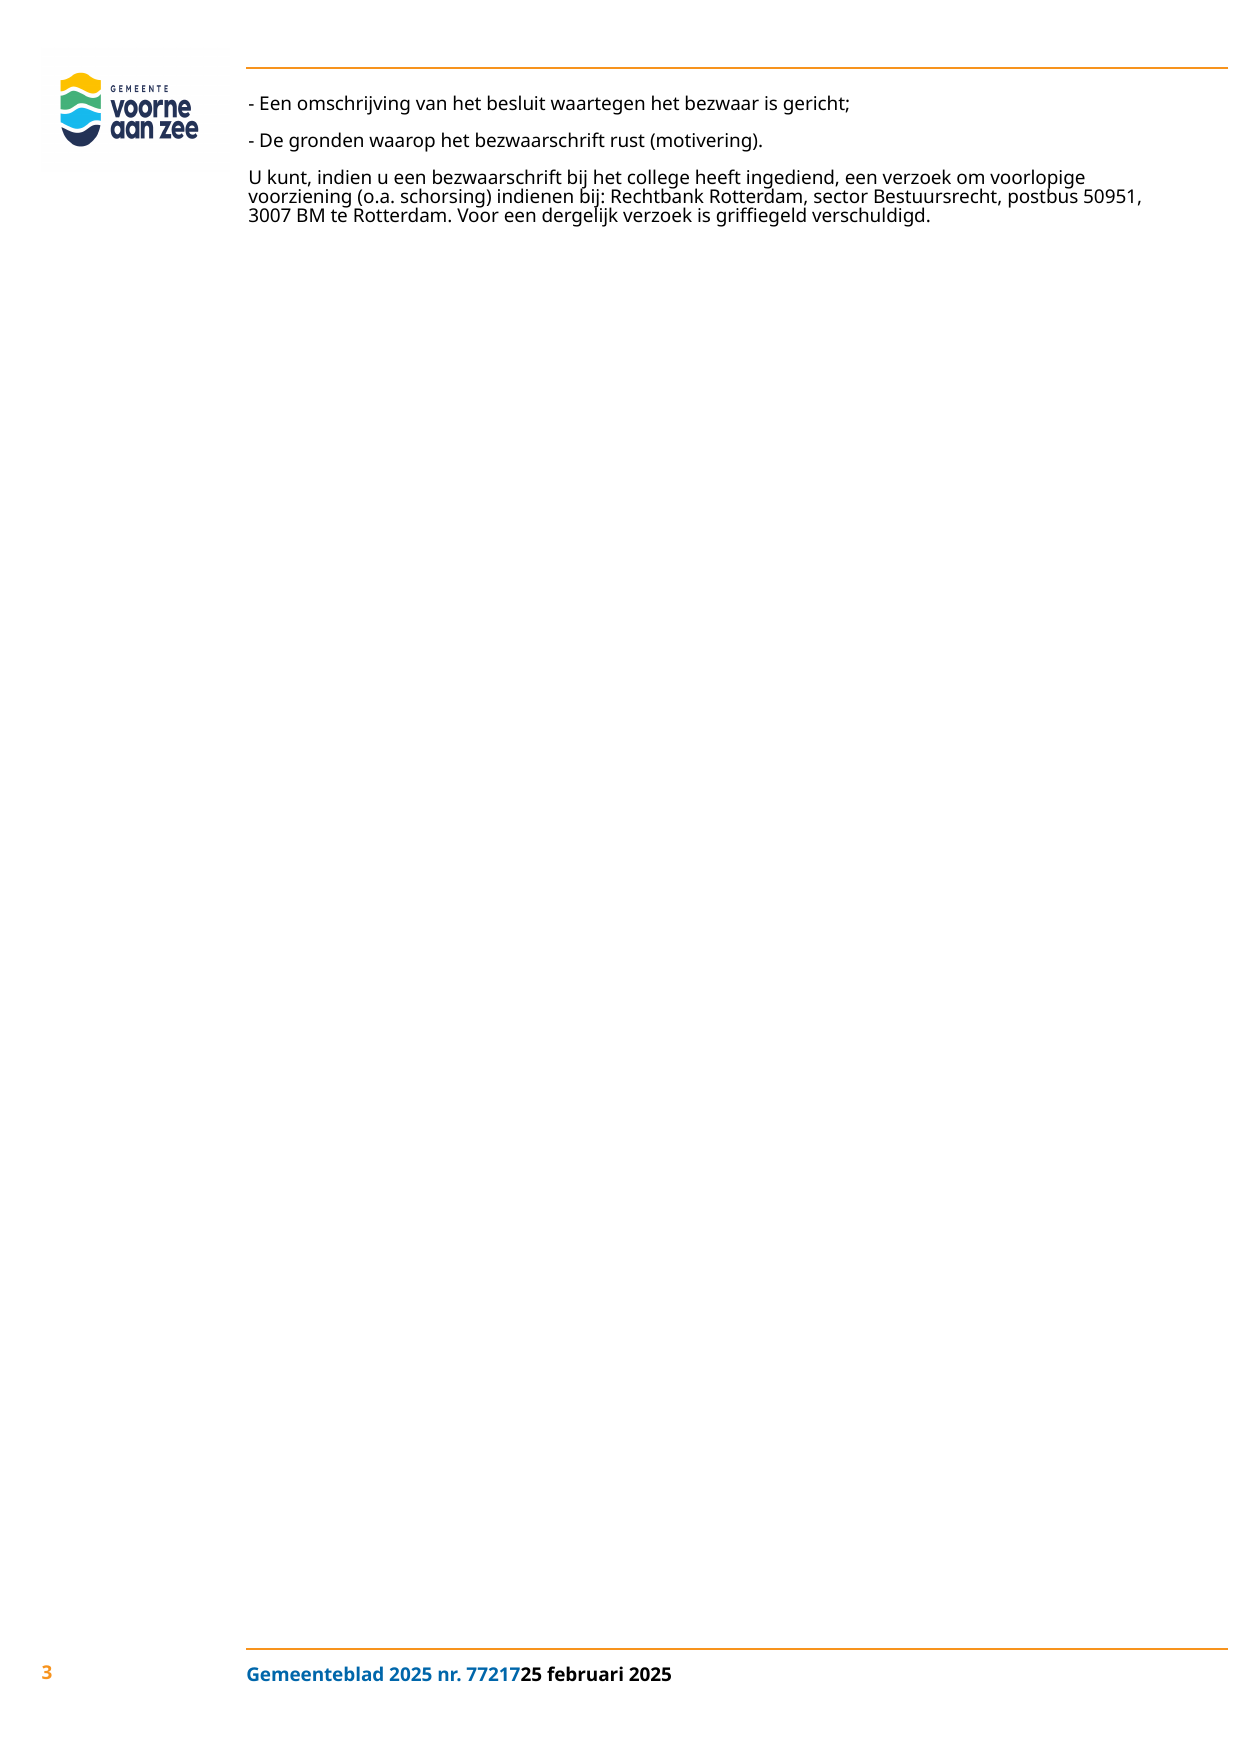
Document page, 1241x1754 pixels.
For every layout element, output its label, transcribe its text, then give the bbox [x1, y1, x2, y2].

text - De gronden waarop het bezwaarschrift rust (motivering). [248, 132, 1152, 151]
text U kunt, indien u een bezwaarschrift bij het college heeft ingediend, een verzoek om voorlopige voorziening (o.a. schorsing) indienen bij: Rechtbank Rotterdam, sector Bestuursrecht, postbus 50951, 3007 BM te Rotterdam. Voor een dergelijk verzoek is griffiegeld verschuldigd. [248, 169, 1152, 227]
picture [41, 47, 231, 172]
text - Een omschrijving van het besluit waartegen het bezwaar is gericht; [248, 95, 1152, 114]
